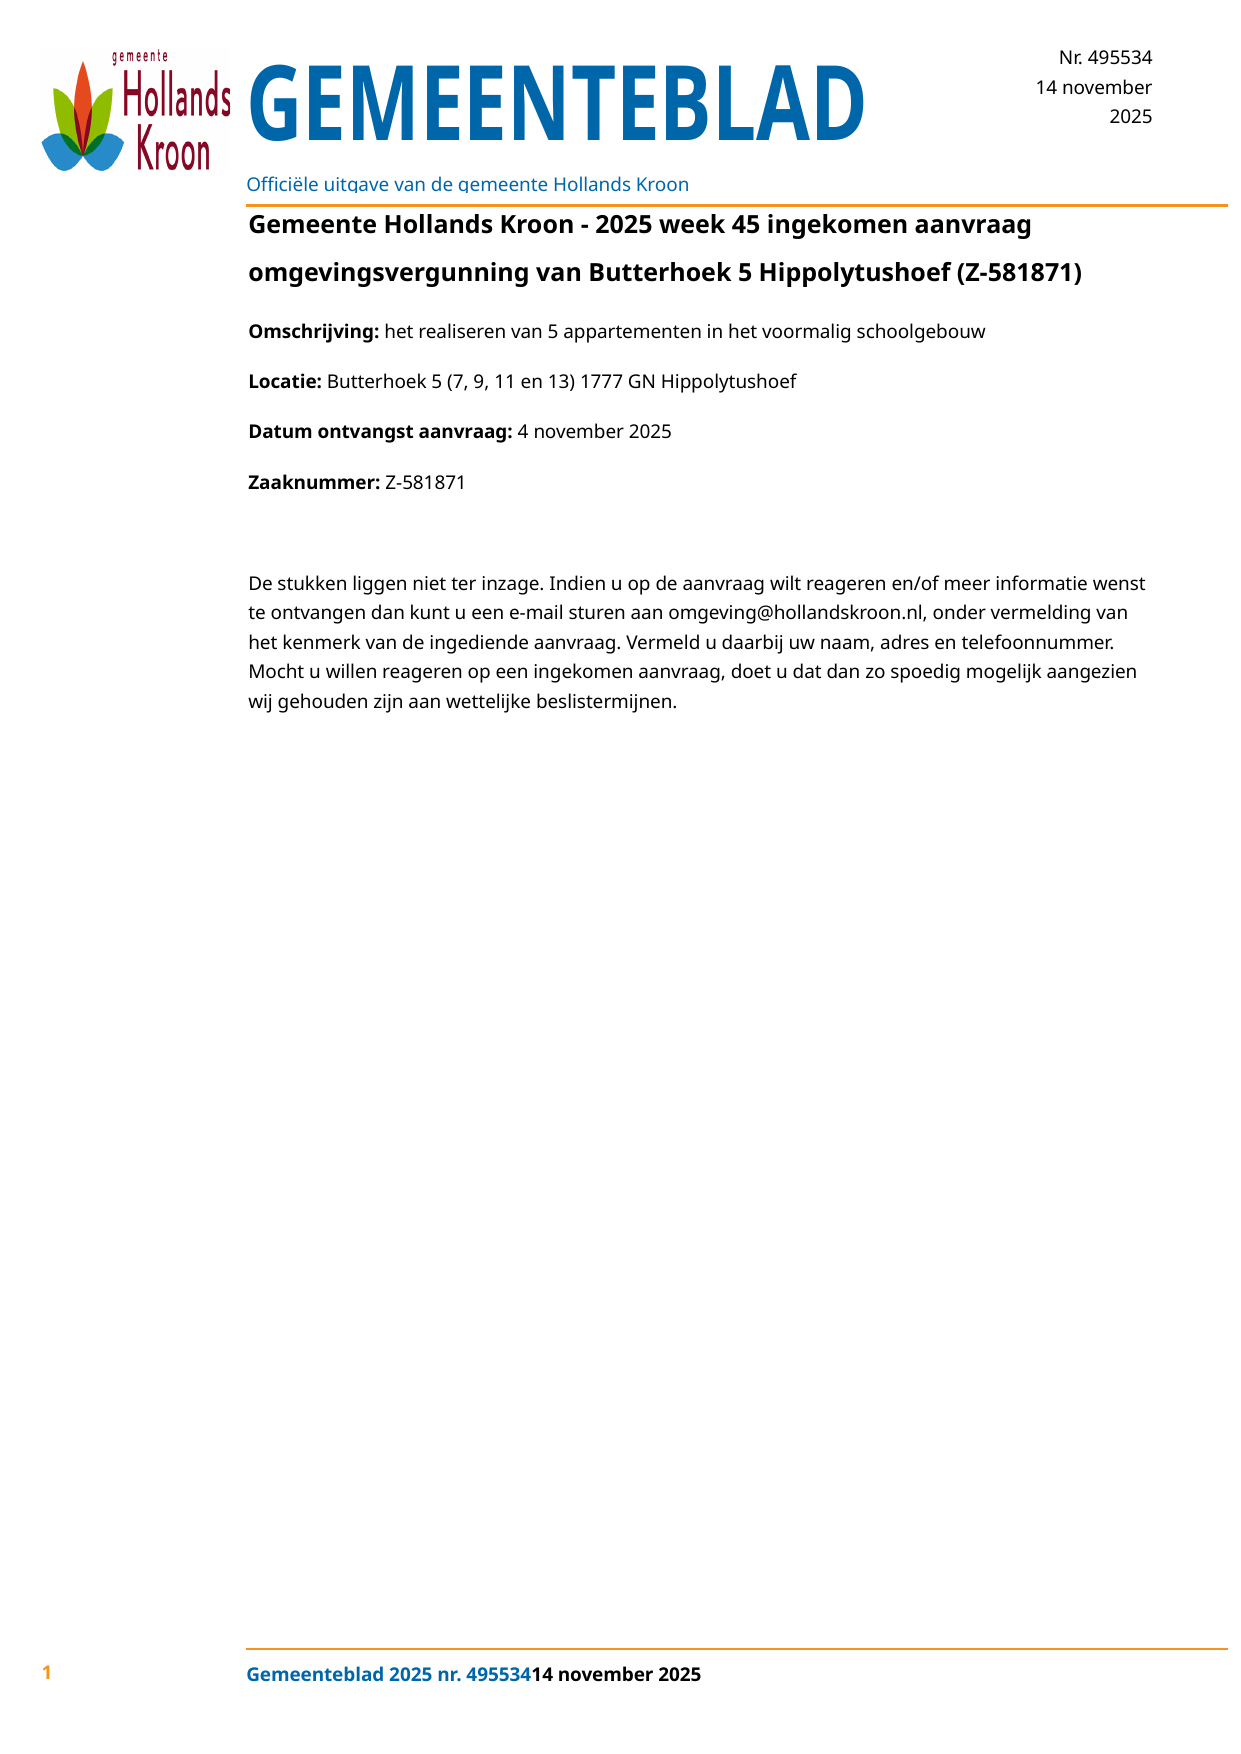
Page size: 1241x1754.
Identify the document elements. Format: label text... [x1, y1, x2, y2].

picture [41, 47, 231, 172]
text Omschrijving: het realiseren van 5 appartementen in het voormalig schoolgebouw [248, 318, 1152, 344]
text Gemeente Hollands Kroon - 2025 week 45 ingekomen aanvraag omgevingsvergunning van Butterhoek 5 Hippolytushoef (Z-581871) [248, 207, 1152, 288]
text Datum ontvangst aanvraag: 4 november 2025 [248, 419, 1152, 444]
text De stukken liggen niet ter inzage. Indien u op de aanvraag wilt reageren en/of meer informatie wenst te ontvangen dan kunt u een e-mail sturen aan omgeving@hollandskroon.nl, onder vermelding van het kenmerk van de ingediende aanvraag. Vermeld u daarbij uw naam, adres en telefoonnummer. Mocht u willen reageren op een ingekomen aanvraag, doet u dat dan zo spoedig mogelijk aangezien wij gehouden zijn aan wettelijke beslistermijnen. [248, 570, 1152, 714]
text Locatie: Butterhoek 5 (7, 9, 11 en 13) 1777 GN Hippolytushoef [248, 368, 1152, 394]
text Zaaknummer: Z-581871 [248, 469, 1152, 495]
